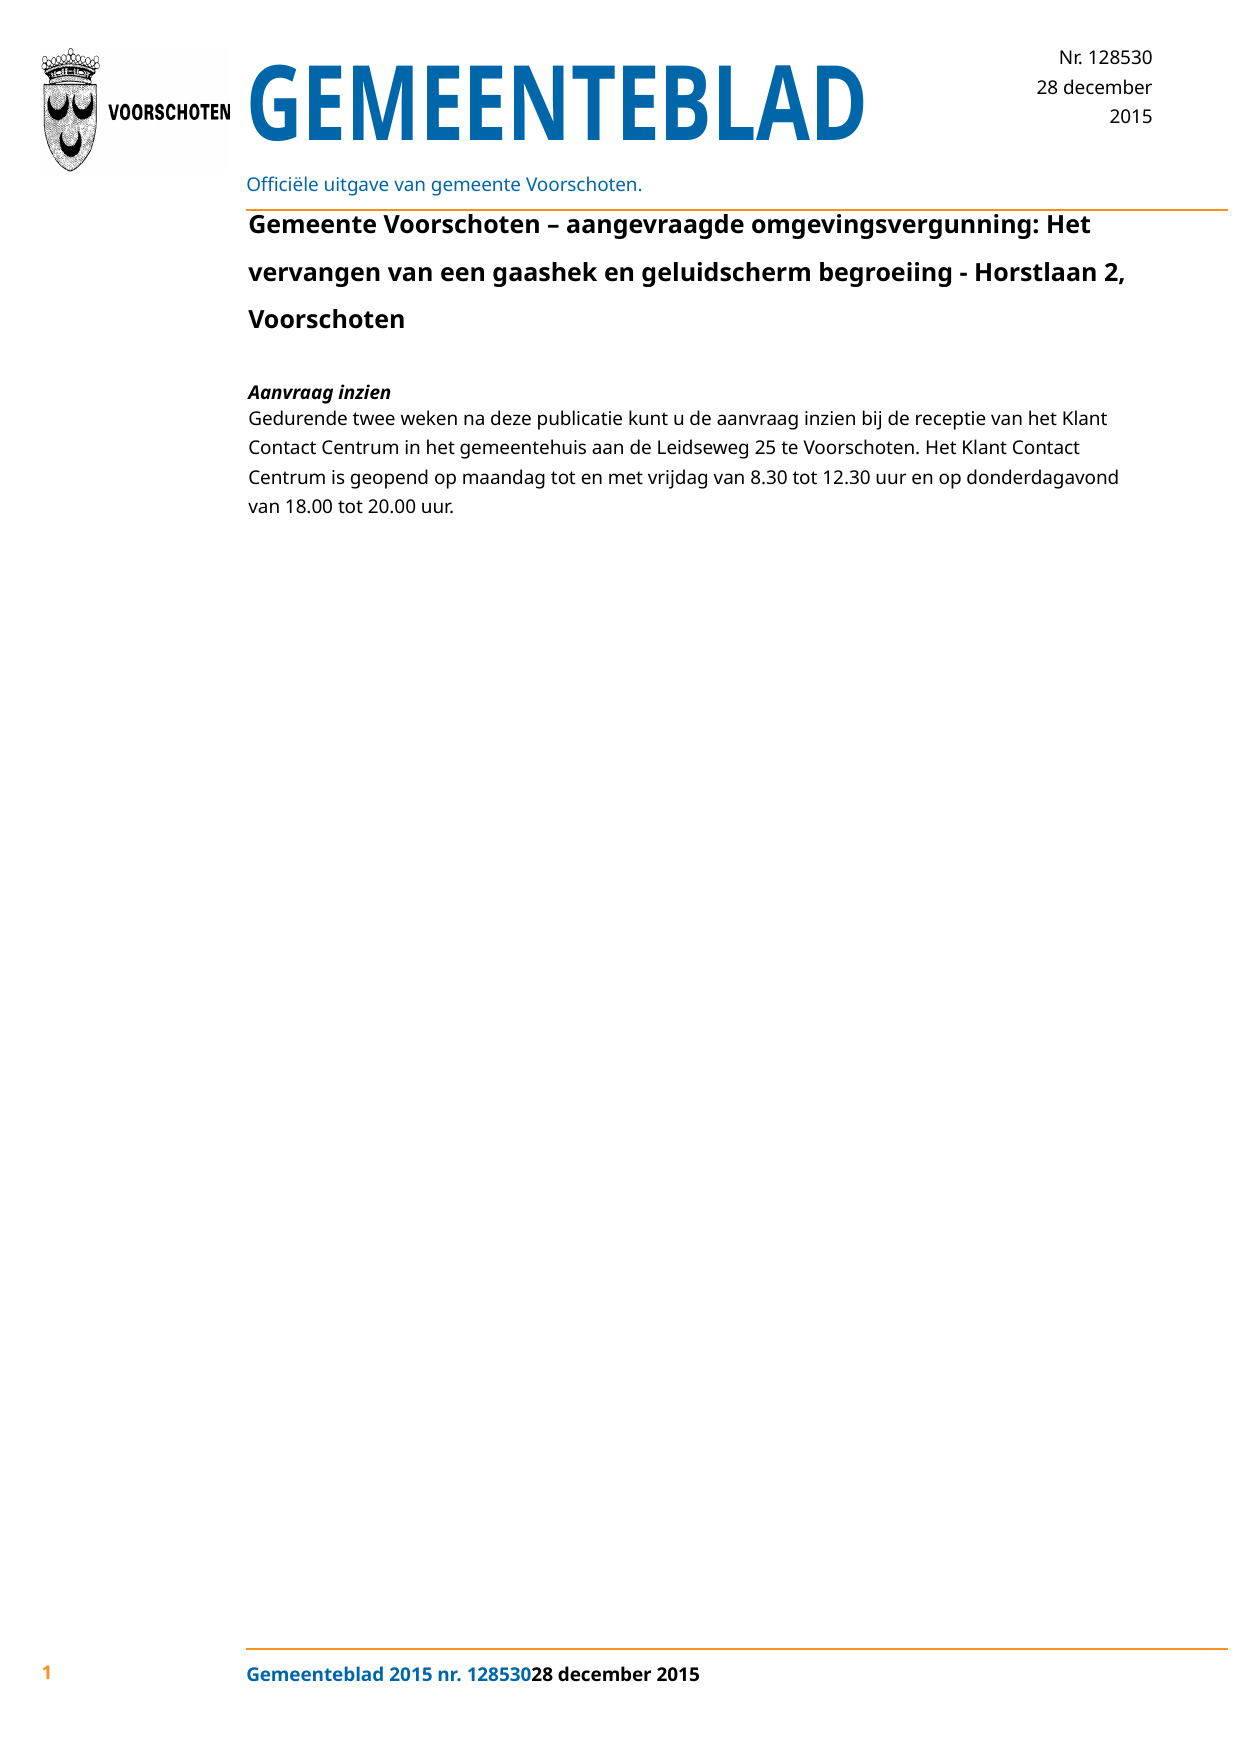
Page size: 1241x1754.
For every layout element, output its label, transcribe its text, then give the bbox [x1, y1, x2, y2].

text Gemeente Voorschoten – aangevraagde omgevingsvergunning: Het vervangen van een gaashek en geluidscherm begroeiing - Horstlaan 2, Voorschoten [248, 211, 1152, 336]
text Gedurende twee weken na deze publicatie kunt u de aanvraag inzien bij de receptie van het Klant Contact Centrum in het gemeentehuis aan de Leidseweg 25 te Voorschoten. Het Klant Contact Centrum is geopend op maandag tot en met vrijdag van 8.30 tot 12.30 uur en op donderdagavond van 18.00 tot 20.00 uur. [248, 405, 1152, 519]
text Aanvraag inzien [248, 379, 1152, 405]
picture [41, 47, 231, 172]
